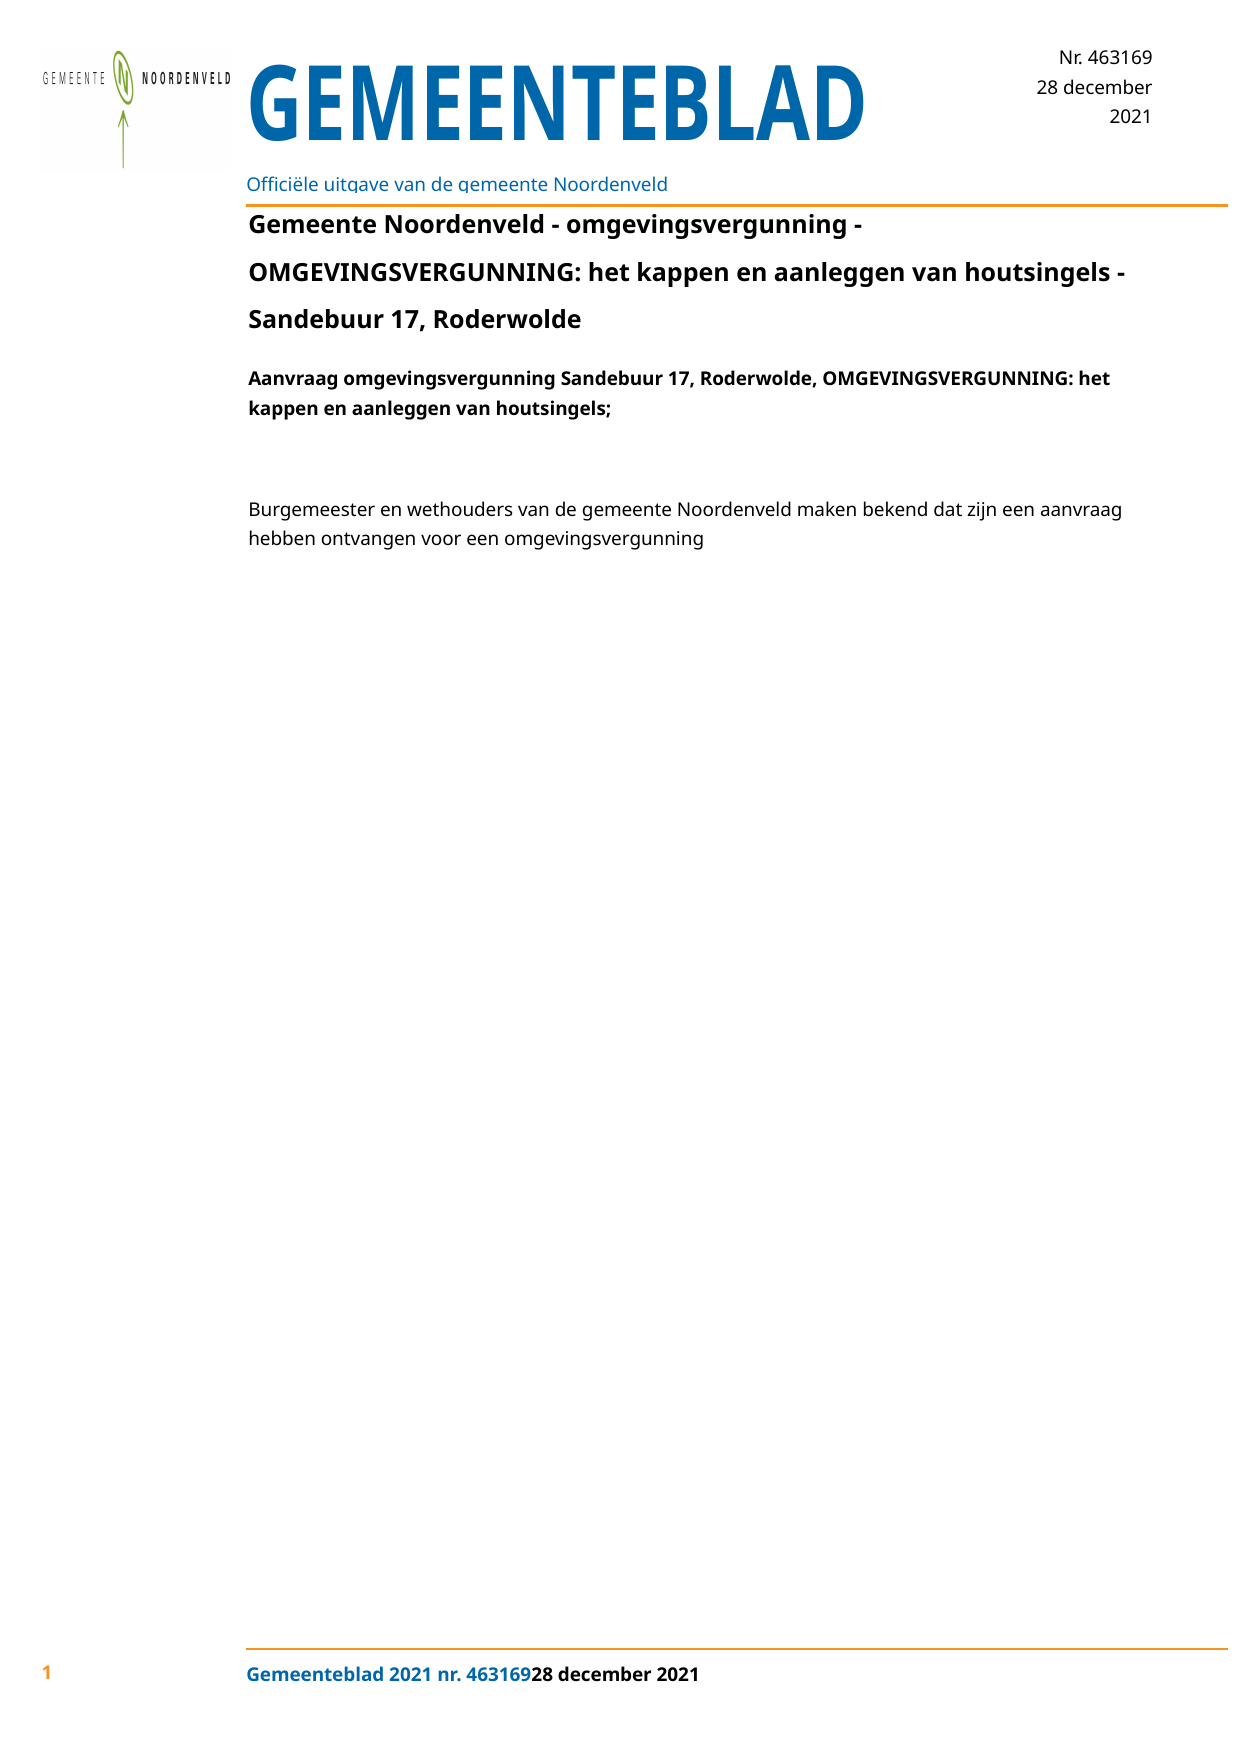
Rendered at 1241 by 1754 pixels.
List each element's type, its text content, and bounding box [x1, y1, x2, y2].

text Gemeente Noordenveld - omgevingsvergunning - OMGEVINGSVERGUNNING: het kappen en aanleggen van houtsingels - Sandebuur 17, Roderwolde [248, 207, 1152, 336]
picture [41, 47, 231, 172]
text Burgemeester en wethouders van de gemeente Noordenveld maken bekend dat zijn een aanvraag hebben ontvangen voor een omgevingsvergunning [248, 496, 1152, 551]
text Aanvraag omgevingsvergunning Sandebuur 17, Roderwolde, OMGEVINGSVERGUNNING: het kappen en aanleggen van houtsingels; [248, 366, 1152, 421]
